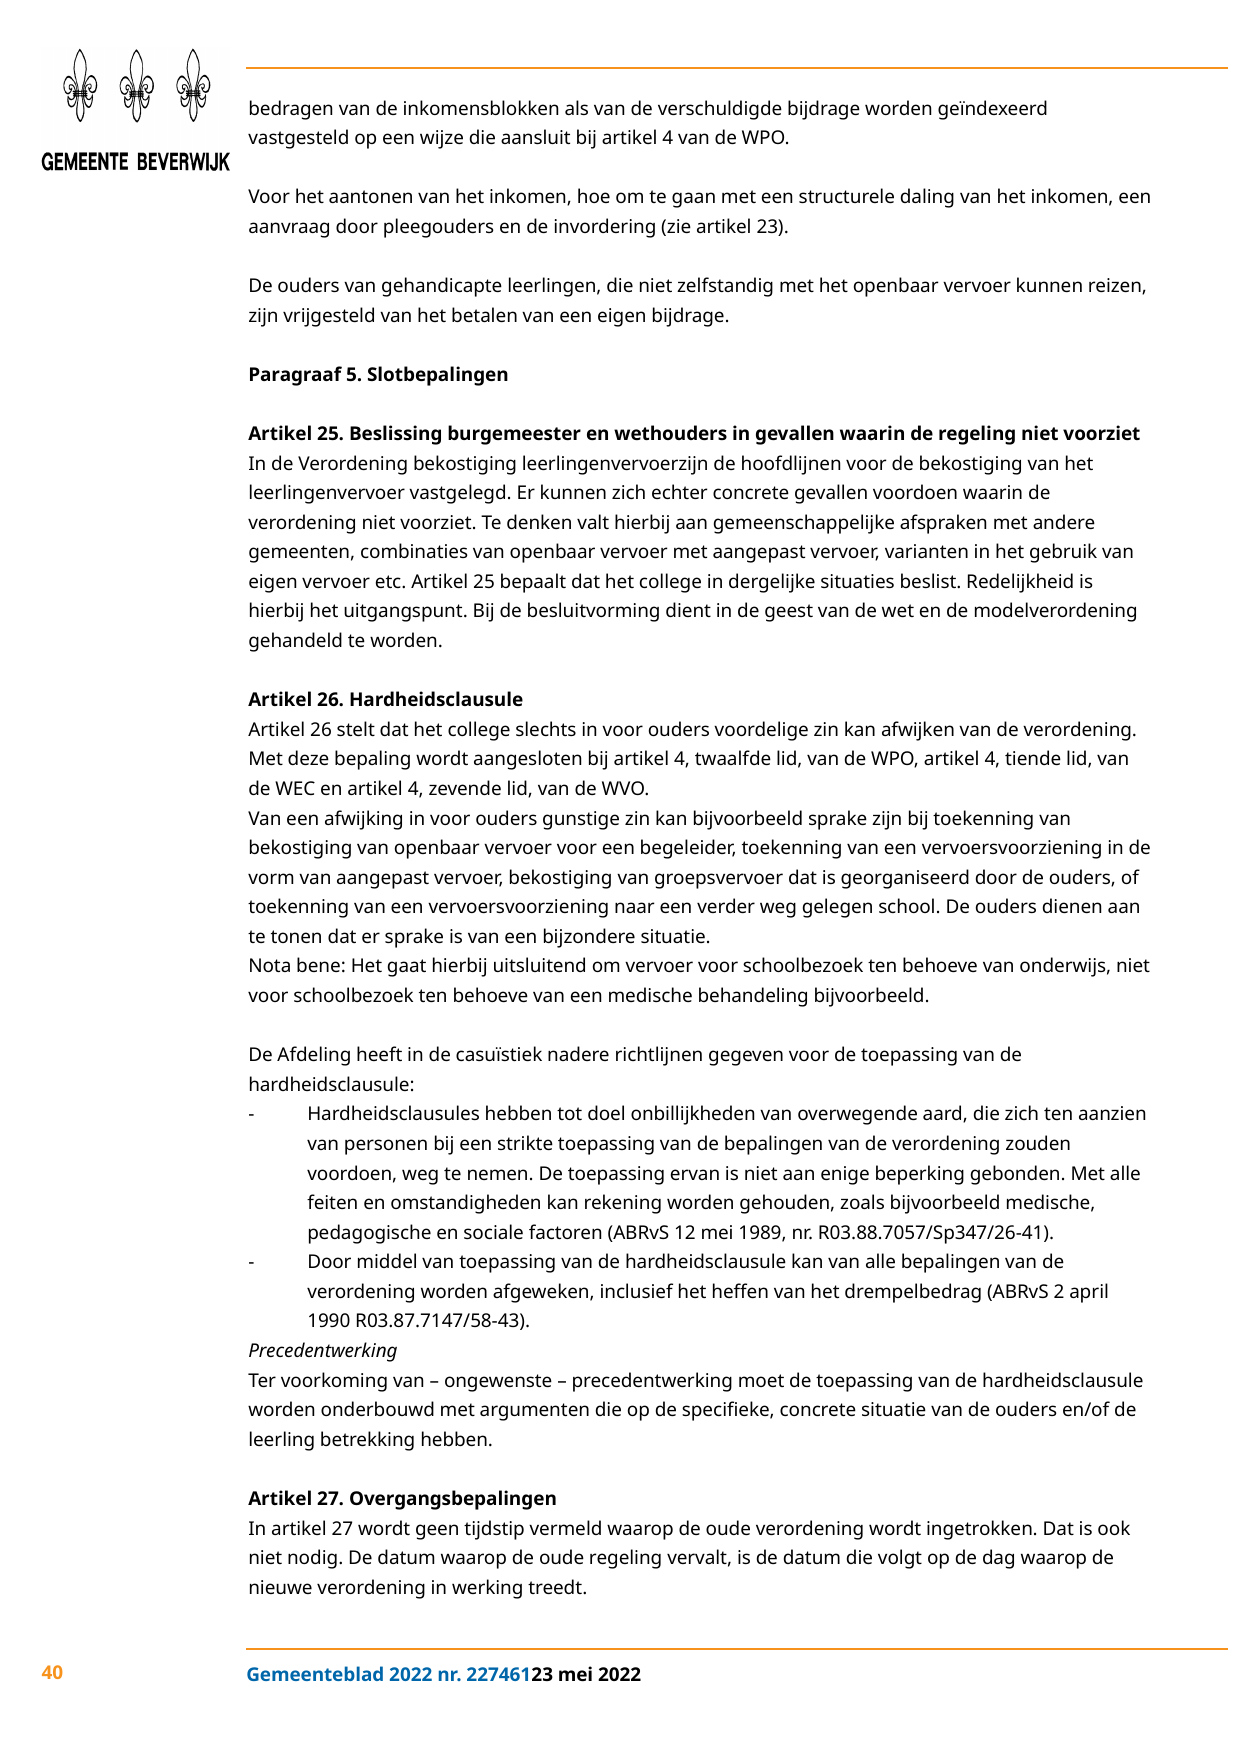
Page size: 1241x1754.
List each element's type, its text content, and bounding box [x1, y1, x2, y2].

text Artikel 25. Beslissing burgemeester en wethouders in gevallen waarin de regeling niet voorziet [248, 420, 1152, 446]
list Door middel van toepassing van de hardheidsclausule kan van alle bepalingen van de verordening worden afgeweken, inclusief het heffen van het drempelbedrag (ABRvS 2 april 1990 R03.87.7147/58-43). [248, 1248, 1152, 1333]
text Ter voorkoming van – ongewenste – precedentwerking moet de toepassing van de hardheidsclausule worden onderbouwd met argumenten die op de specifieke, concrete situatie van de ouders en/of de leerling betrekking hebben. [248, 1367, 1152, 1452]
text Precedentwerking [248, 1337, 1152, 1363]
text Artikel 26. Hardheidsclausule [248, 686, 1152, 712]
text De ouders van gehandicapte leerlingen, die niet zelfstandig met het openbaar vervoer kunnen reizen, zijn vrijgesteld van het betalen van een eigen bijdrage. [248, 272, 1152, 328]
text bedragen van de inkomensblokken als van de verschuldigde bijdrage worden geïndexeerd vastgesteld op een wijze die aansluit bij artikel 4 van de WPO. [248, 95, 1152, 150]
text In de Verordening bekostiging leerlingenvervoerzijn de hoofdlijnen voor de bekostiging van het leerlingenvervoer vastgelegd. Er kunnen zich echter concrete gevallen voordoen waarin de verordening niet voorziet. Te denken valt hierbij aan gemeenschappelijke afspraken met andere gemeenten, combinaties van openbaar vervoer met aangepast vervoer, varianten in het gebruik van eigen vervoer etc. Artikel 25 bepaalt dat het college in dergelijke situaties beslist. Redelijkheid is hierbij het uitgangspunt. Bij de besluitvorming dient in de geest van de wet en de modelverordening gehandeld te worden. [248, 450, 1152, 653]
picture [41, 47, 231, 172]
text Voor het aantonen van het inkomen, hoe om te gaan met een structurele daling van het inkomen, een aanvraag door pleegouders en de invordering (zie artikel 23). [248, 183, 1152, 239]
text Artikel 26 stelt dat het college slechts in voor ouders voordelige zin kan afwijken van de verordening. Met deze bepaling wordt aangesloten bij artikel 4, twaalfde lid, van de WPO, artikel 4, tiende lid, van de WEC en artikel 4, zevende lid, van de WVO. [248, 716, 1152, 801]
list Hardheidsclausules hebben tot doel onbillijkheden van overwegende aard, die zich ten aanzien van personen bij een strikte toepassing van de bepalingen van de verordening zouden voordoen, weg te nemen. De toepassing ervan is niet aan enige beperking gebonden. Met alle feiten en omstandigheden kan rekening worden gehouden, zoals bijvoorbeeld medische, pedagogische en sociale factoren (ABRvS 12 mei 1989, nr. R03.88.7057/Sp347/26-41). [248, 1101, 1152, 1245]
text In artikel 27 wordt geen tijdstip vermeld waarop de oude verordening wordt ingetrokken. Dat is ook niet nodig. De datum waarop de oude regeling vervalt, is de datum die volgt op de dag waarop de nieuwe verordening in werking treedt. [248, 1515, 1152, 1600]
text Paragraaf 5. Slotbepalingen [248, 361, 1152, 387]
text De Afdeling heeft in de casuïstiek nadere richtlijnen gegeven voor de toepassing van de hardheidsclausule: [248, 1041, 1152, 1097]
text Van een afwijking in voor ouders gunstige zin kan bijvoorbeeld sprake zijn bij toekenning van bekostiging van openbaar vervoer voor een begeleider, toekenning van een vervoersvoorziening in de vorm van aangepast vervoer, bekostiging van groepsvervoer dat is georganiseerd door de ouders, of toekenning van een vervoersvoorziening naar een verder weg gelegen school. De ouders dienen aan te tonen dat er sprake is van een bijzondere situatie. [248, 805, 1152, 949]
text Nota bene: Het gaat hierbij uitsluitend om vervoer voor schoolbezoek ten behoeve van onderwijs, niet voor schoolbezoek ten behoeve van een medische behandeling bijvoorbeeld. [248, 953, 1152, 1008]
text Artikel 27. Overgangsbepalingen [248, 1485, 1152, 1511]
